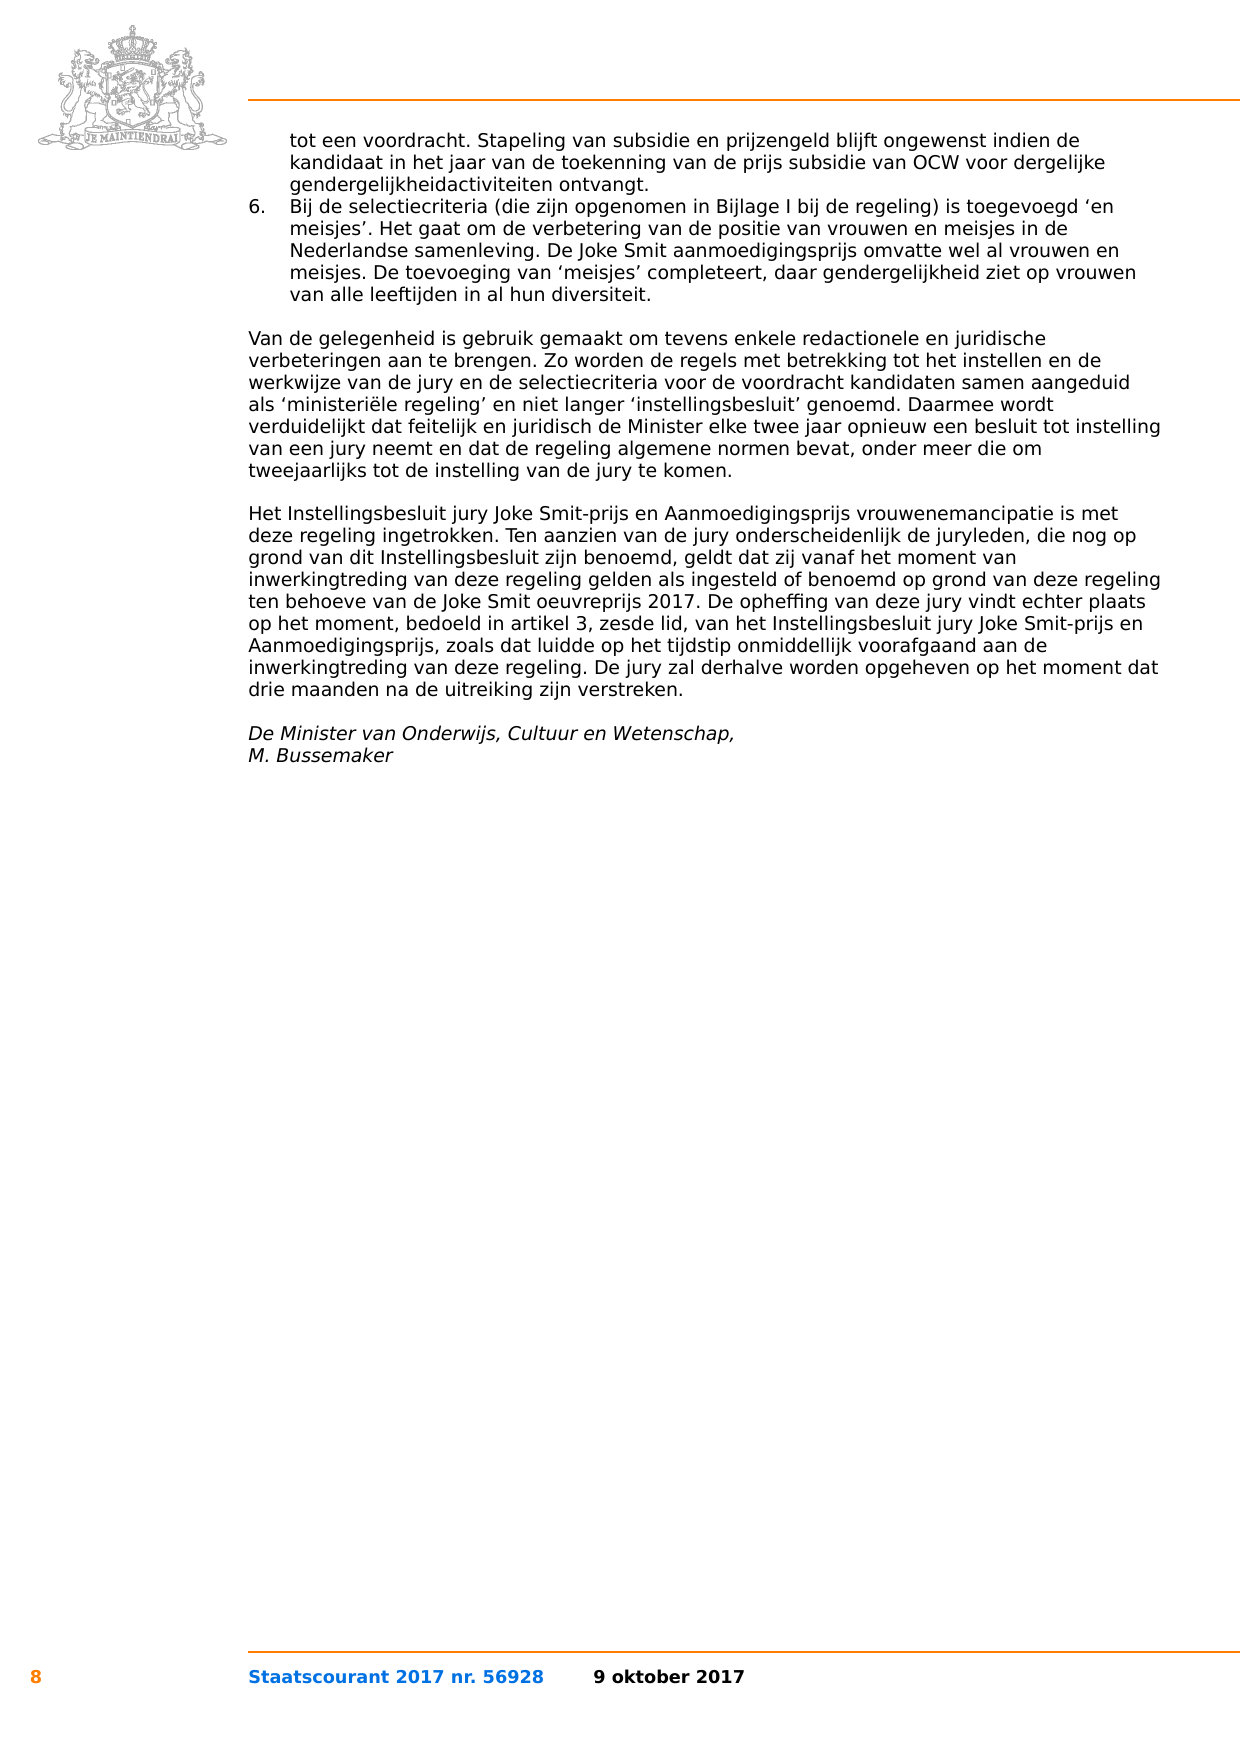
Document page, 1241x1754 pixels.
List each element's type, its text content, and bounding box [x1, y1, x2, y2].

text De Minister van Onderwijs, Cultuur en Wetenschap, M. Bussemaker [248, 723, 1163, 767]
text Van de gelegenheid is gebruik gemaakt om tevens enkele redactionele en juridische verbeteringen aan te brengen. Zo worden de regels met betrekking tot het instellen en de werkwijze van de jury en de selectiecriteria voor de voordracht kandidaten samen aangeduid als ‘ministeriële regeling’ en niet langer ‘instellingsbesluit’ genoemd. Daarmee wordt verduidelijkt dat feitelijk en juridisch de Minister elke twee jaar opnieuw een besluit tot instelling van een jury neemt en dat de regeling algemene normen bevat, onder meer die om tweejaarlijks tot de instelling van de jury te komen. [248, 328, 1163, 481]
text 6. Bij de selectiecriteria (die zijn opgenomen in Bijlage I bij de regeling) is toegevoegd ‘en meisjes’. Het gaat om de verbetering van de positie van vrouwen en meisjes in de Nederlandse samenleving. De Joke Smit aanmoedigingsprijs omvatte wel al vrouwen en meisjes. De toevoeging van ‘meisjes’ completeert, daar gendergelijkheid ziet op vrouwen van alle leeftijden in al hun diversiteit. [248, 196, 1163, 306]
text Het Instellingsbesluit jury Joke Smit-prijs en Aanmoedigingsprijs vrouwenemancipatie is met deze regeling ingetrokken. Ten aanzien van de jury onderscheidenlijk de juryleden, die nog op grond van dit Instellingsbesluit zijn benoemd, geldt dat zij vanaf het moment van inwerkingtreding van deze regeling gelden als ingesteld of benoemd op grond van deze regeling ten behoeve van de Joke Smit oeuvreprijs 2017. De opheffing van deze jury vindt echter plaats op het moment, bedoeld in artikel 3, zesde lid, van het Instellingsbesluit jury Joke Smit-prijs en Aanmoedigingsprijs, zoals dat luidde op het tijdstip onmiddellijk voorafgaand aan de inwerkingtreding van deze regeling. De jury zal derhalve worden opgeheven op het moment dat drie maanden na de uitreiking zijn verstreken. [248, 503, 1163, 701]
text tot een voordracht. Stapeling van subsidie en prijzengeld blijft ongewenst indien de kandidaat in het jaar van de toekenning van de prijs subsidie van OCW voor dergelijke gendergelijkheidactiviteiten ontvangt. [248, 130, 1163, 196]
picture [38, 25, 227, 150]
